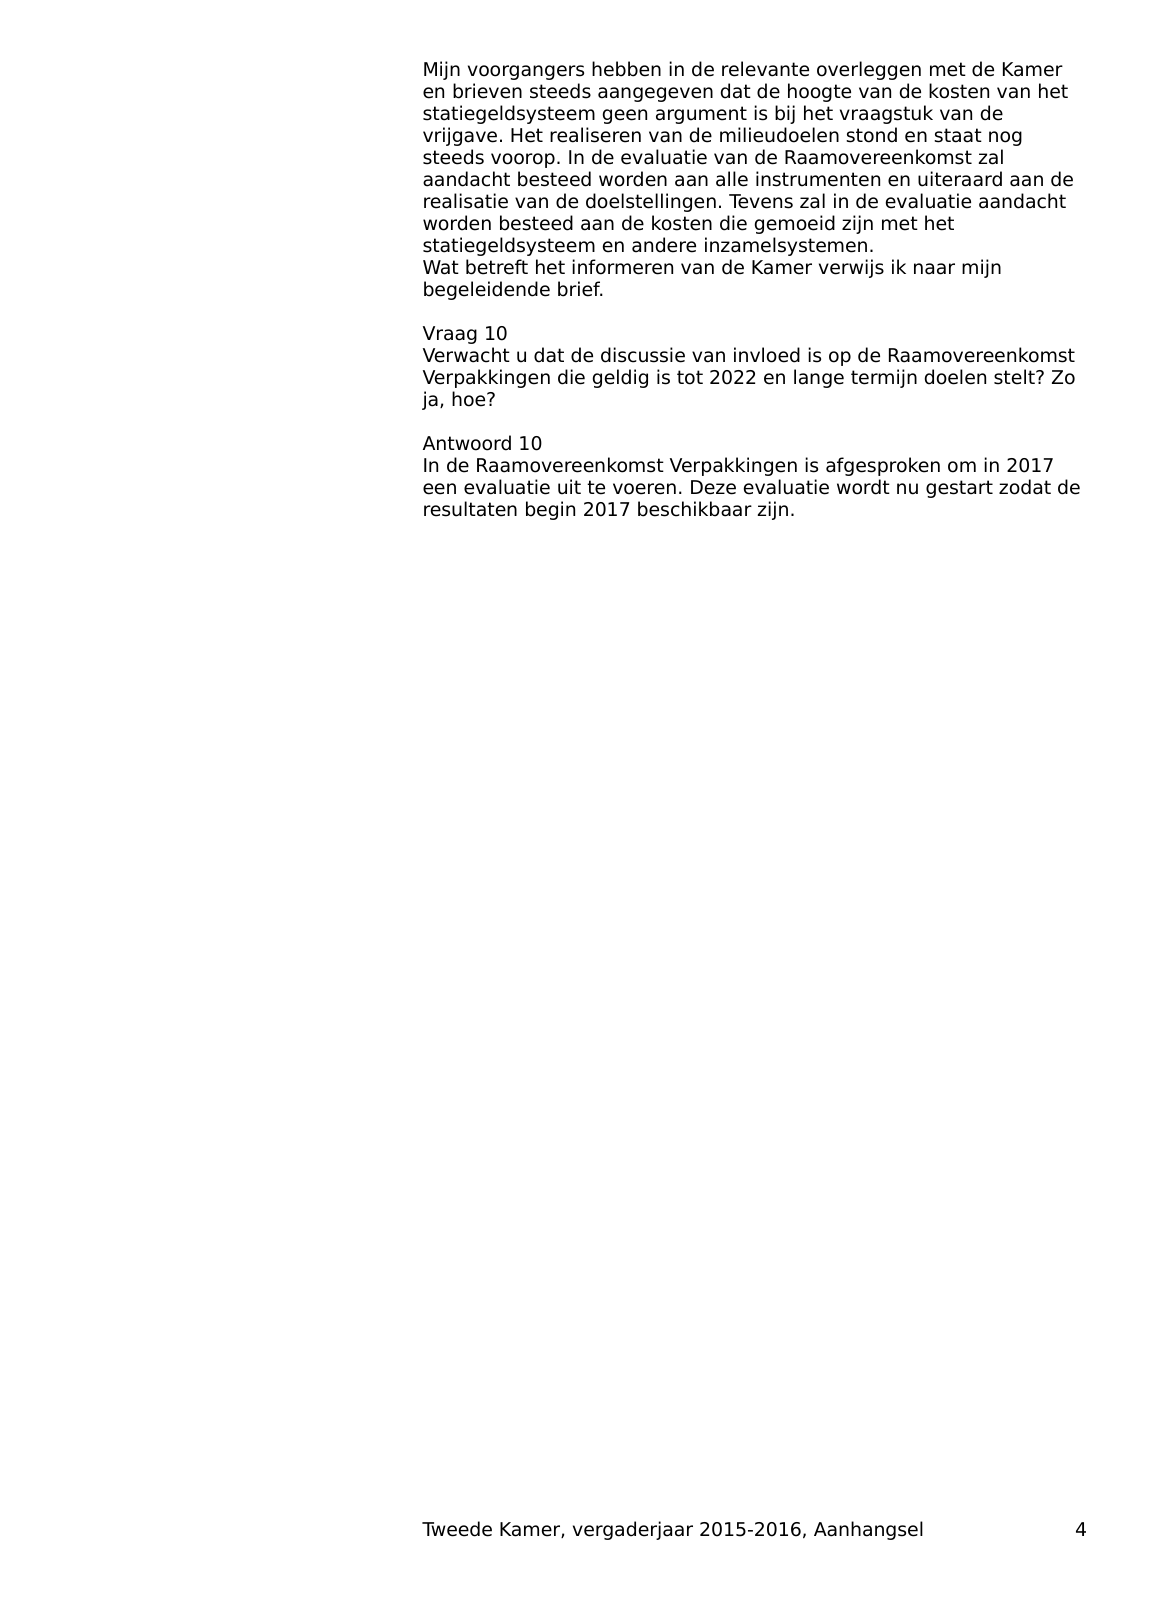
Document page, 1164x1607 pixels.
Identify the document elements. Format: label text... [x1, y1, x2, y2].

text Verwacht u dat de discussie van invloed is op de Raamovereenkomst Verpakkingen die geldig is tot 2022 en lange termijn doelen stelt? Zo ja, hoe? [422, 345, 1087, 411]
text Wat betreft het informeren van de Kamer verwijs ik naar mijn begeleidende brief. [422, 257, 1087, 301]
text Vraag 10 [422, 323, 1087, 345]
text Antwoord 10 [422, 433, 1087, 455]
text In de Raamovereenkomst Verpakkingen is afgesproken om in 2017 een evaluatie uit te voeren. Deze evaluatie wordt nu gestart zodat de resultaten begin 2017 beschikbaar zijn. [422, 455, 1087, 521]
text Mijn voorgangers hebben in de relevante overleggen met de Kamer en brieven steeds aangegeven dat de hoogte van de kosten van het statiegeldsysteem geen argument is bij het vraagstuk van de vrijgave. Het realiseren van de milieudoelen stond en staat nog steeds voorop. In de evaluatie van de Raamovereenkomst zal aandacht besteed worden aan alle instrumenten en uiteraard aan de realisatie van de doelstellingen. Tevens zal in de evaluatie aandacht worden besteed aan de kosten die gemoeid zijn met het statiegeldsysteem en andere inzamelsystemen. [422, 59, 1087, 257]
